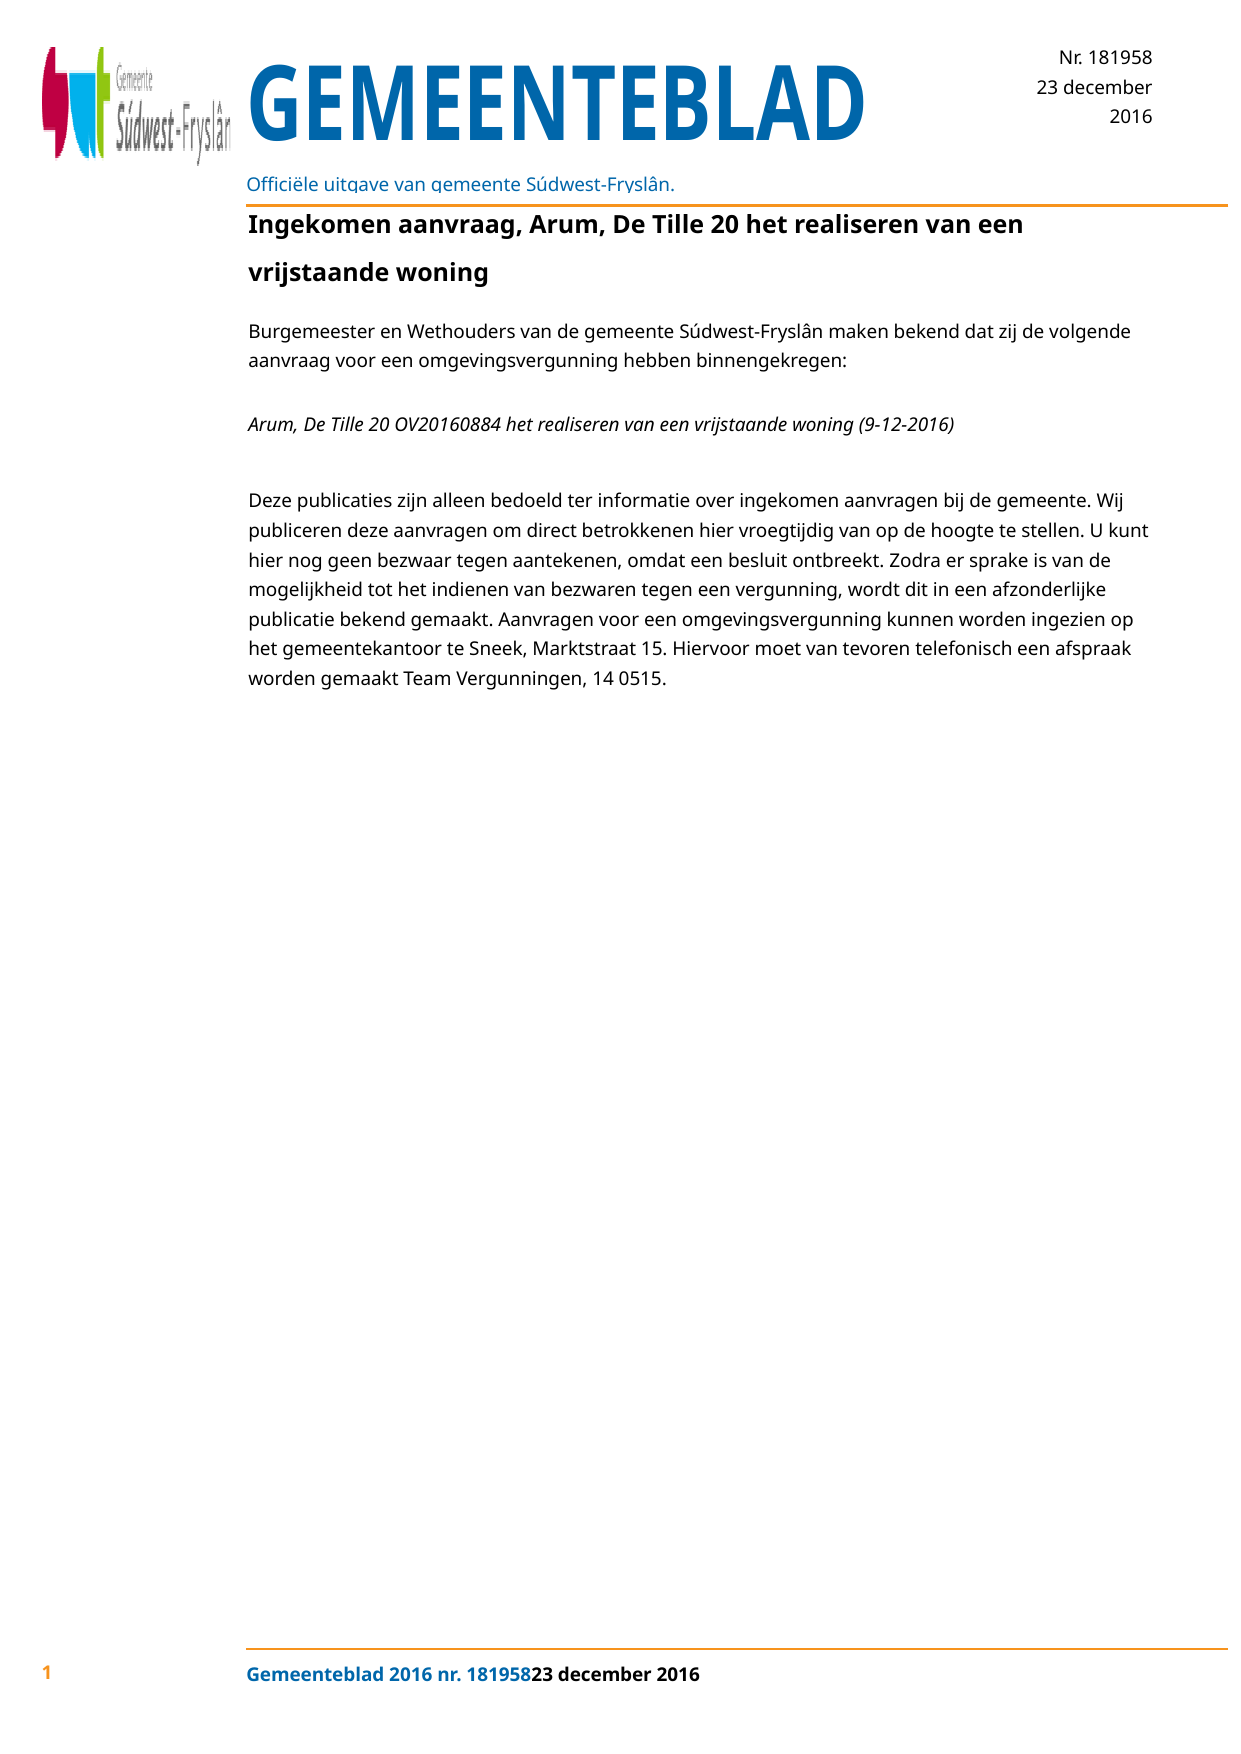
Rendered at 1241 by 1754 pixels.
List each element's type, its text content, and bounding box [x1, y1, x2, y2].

text Arum, De Tille 20 OV20160884 het realiseren van een vrijstaande woning (9-12-2016) [248, 411, 1152, 437]
text Burgemeester en Wethouders van de gemeente Súdwest-Fryslân maken bekend dat zij de volgende aanvraag voor een omgevingsvergunning hebben binnengekregen: [248, 318, 1152, 373]
picture [41, 47, 231, 172]
text Deze publicaties zijn alleen bedoeld ter informatie over ingekomen aanvragen bij de gemeente. Wij publiceren deze aanvragen om direct betrokkenen hier vroegtijdig van op de hoogte te stellen. U kunt hier nog geen bezwaar tegen aantekenen, omdat een besluit ontbreekt. Zodra er sprake is van de mogelijkheid tot het indienen van bezwaren tegen een vergunning, wordt dit in een afzonderlijke publicatie bekend gemaakt. Aanvragen voor een omgevingsvergunning kunnen worden ingezien op het gemeentekantoor te Sneek, Marktstraat 15. Hiervoor moet van tevoren telefonisch een afspraak worden gemaakt Team Vergunningen, 14 0515. [248, 488, 1152, 691]
text Ingekomen aanvraag, Arum, De Tille 20 het realiseren van een vrijstaande woning [248, 207, 1152, 288]
